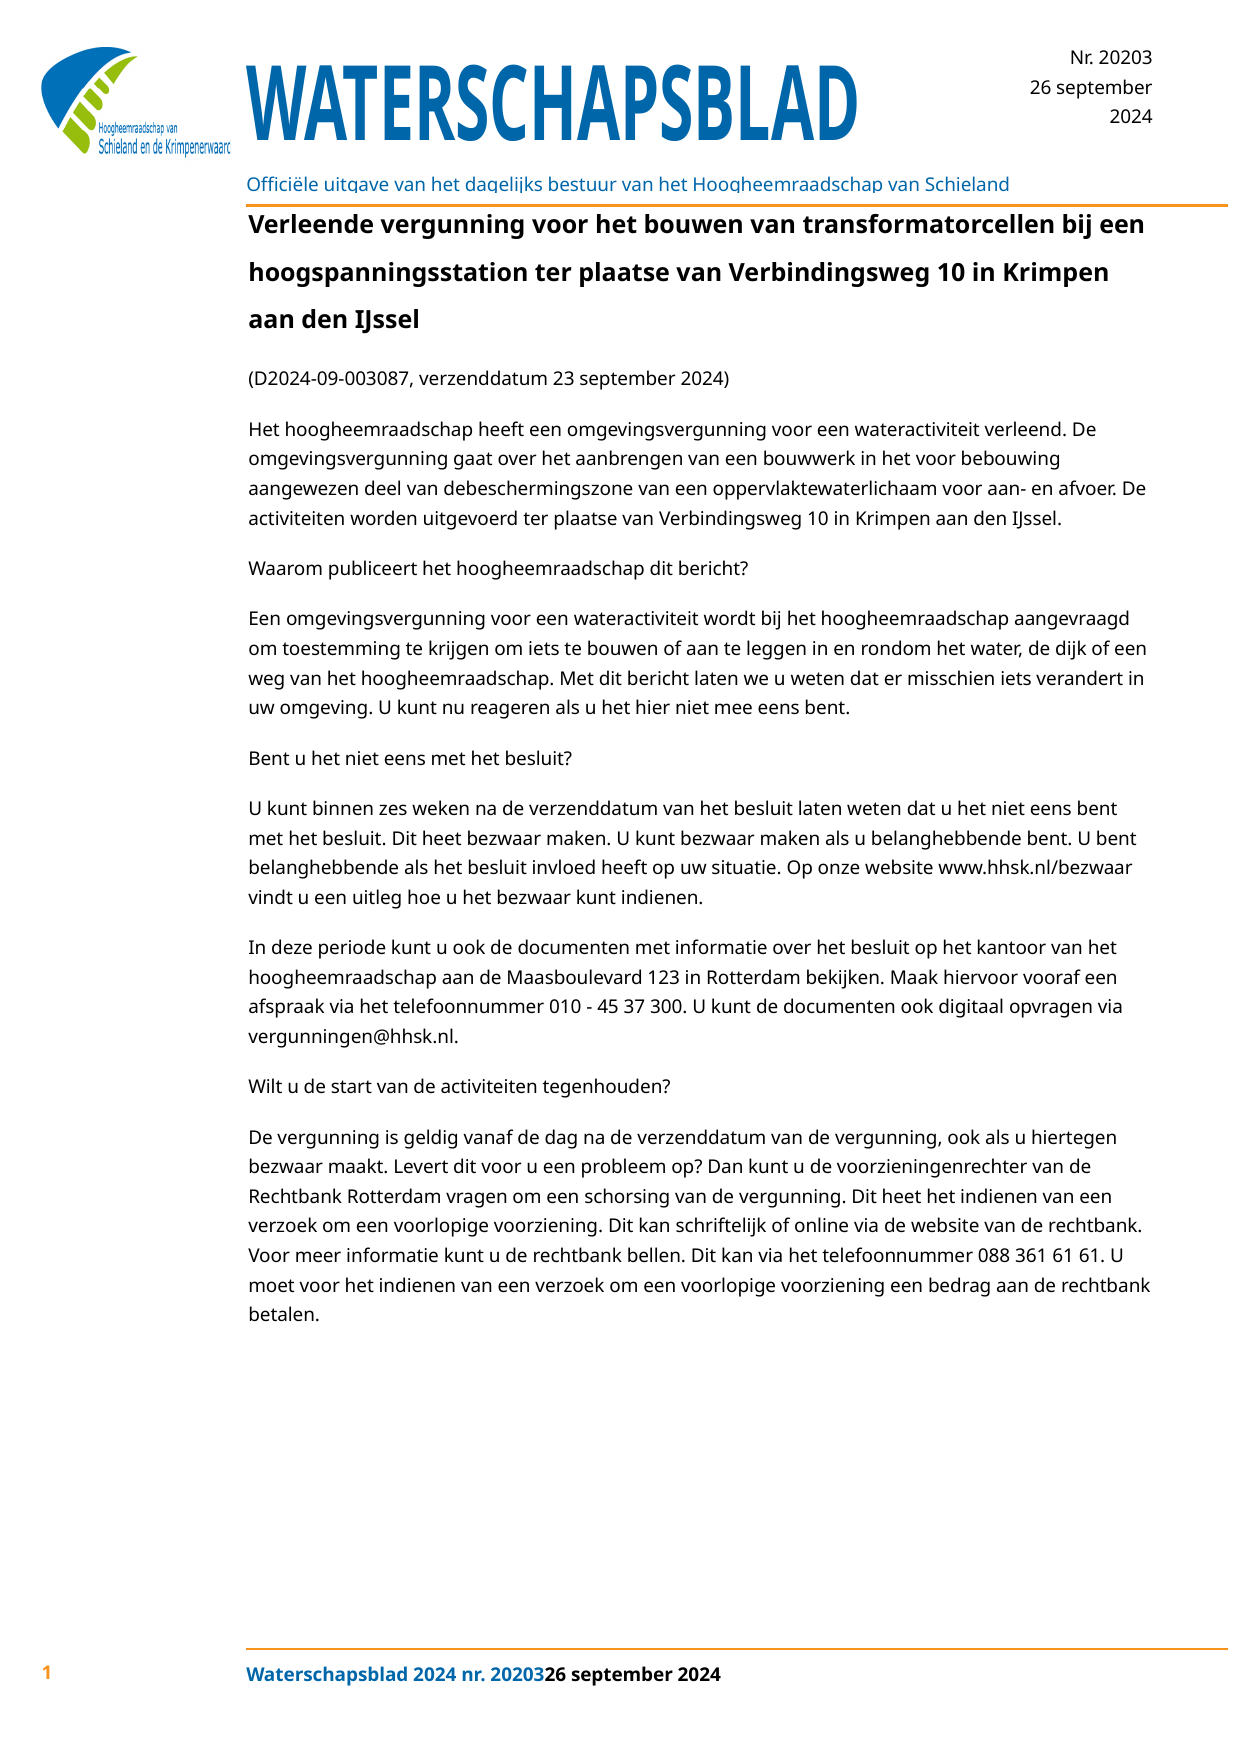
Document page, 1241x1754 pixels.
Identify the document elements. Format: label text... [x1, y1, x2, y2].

text U kunt binnen zes weken na de verzenddatum van het besluit laten weten dat u het niet eens bent met het besluit. Dit heet bezwaar maken. U kunt bezwaar maken als u belanghebbende bent. U bent belanghebbende als het besluit invloed heeft op uw situatie. Op onze website www.hhsk.nl/bezwaar vindt u een uitleg hoe u het bezwaar kunt indienen. [248, 795, 1152, 909]
text Verleende vergunning voor het bouwen van transformatorcellen bij een hoogspanningsstation ter plaatse van Verbindingsweg 10 in Krimpen aan den IJssel [248, 207, 1152, 336]
text In deze periode kunt u ook de documenten met informatie over het besluit op het kantoor van het hoogheemraadschap aan de Maasboulevard 123 in Rotterdam bekijken. Maak hiervoor vooraf een afspraak via het telefoonnummer 010 - 45 37 300. U kunt de documenten ook digitaal opvragen via vergunningen@hhsk.nl. [248, 934, 1152, 1049]
text Het hoogheemraadschap heeft een omgevingsvergunning voor een wateractiviteit verleend. De omgevingsvergunning gaat over het aanbrengen van een bouwwerk in het voor bebouwing aangewezen deel van debeschermingszone van een oppervlaktewaterlichaam voor aan- en afvoer. De activiteiten worden uitgevoerd ter plaatse van Verbindingsweg 10 in Krimpen aan den IJssel. [248, 416, 1152, 530]
text Een omgevingsvergunning voor een wateractiviteit wordt bij het hoogheemraadschap aangevraagd om toestemming te krijgen om iets te bouwen of aan te leggen in en rondom het water, de dijk of een weg van het hoogheemraadschap. Met dit bericht laten we u weten dat er misschien iets verandert in uw omgeving. U kunt nu reageren als u het hier niet mee eens bent. [248, 606, 1152, 720]
text De vergunning is geldig vanaf de dag na de verzenddatum van de vergunning, ook als u hiertegen bezwaar maakt. Levert dit voor u een probleem op? Dan kunt u de voorzieningenrechter van de Rechtbank Rotterdam vragen om een schorsing van de vergunning. Dit heet het indienen van een verzoek om een voorlopige voorziening. Dit kan schriftelijk of online via de website van de rechtbank. Voor meer informatie kunt u de rechtbank bellen. Dit kan via het telefoonnummer 088 361 61 61. U moet voor het indienen van een verzoek om een voorlopige voorziening een bedrag aan de rechtbank betalen. [248, 1124, 1152, 1327]
text (D2024-09-003087, verzenddatum 23 september 2024) [248, 366, 1152, 391]
text Bent u het niet eens met het besluit? [248, 745, 1152, 770]
picture [41, 47, 231, 172]
text Wilt u de start van de activiteiten tegenhouden? [248, 1073, 1152, 1099]
text Waarom publiceert het hoogheemraadschap dit bericht? [248, 555, 1152, 581]
